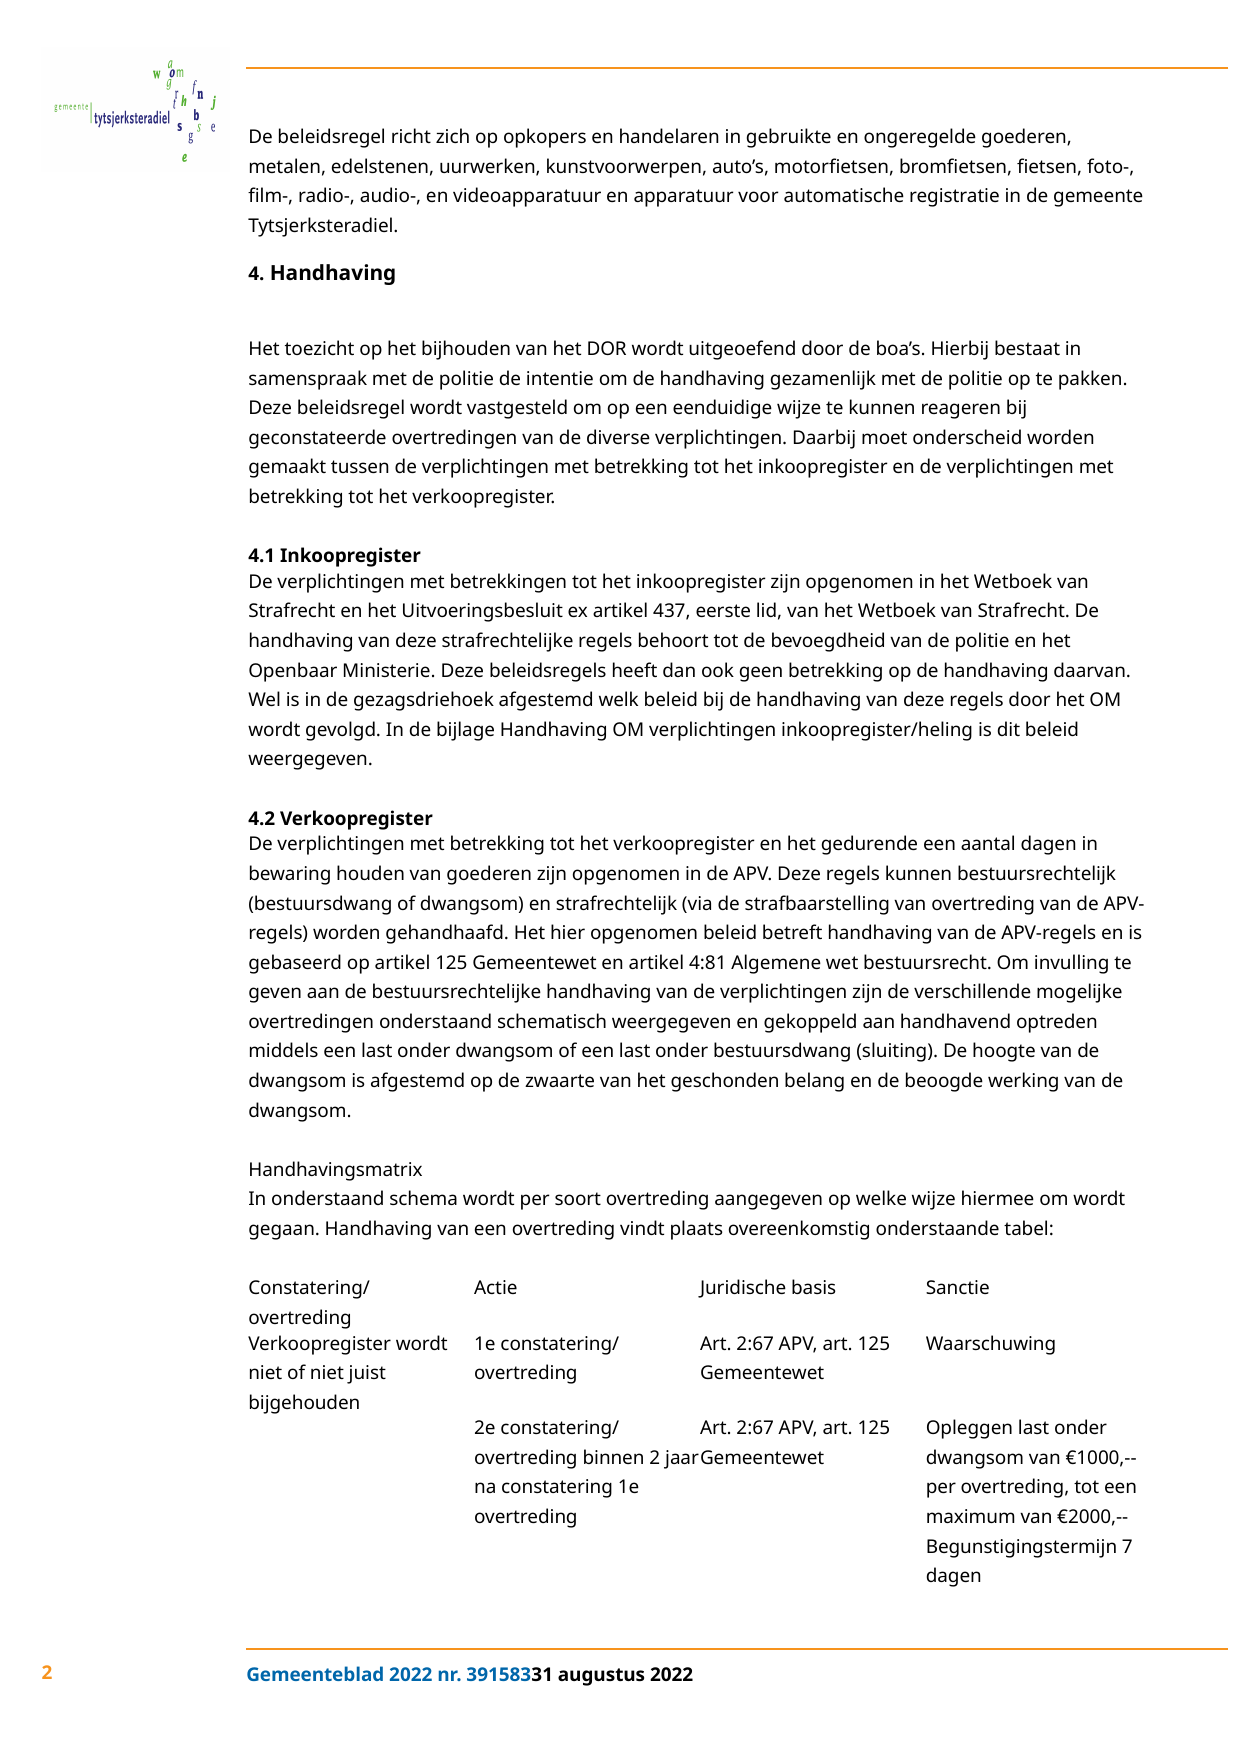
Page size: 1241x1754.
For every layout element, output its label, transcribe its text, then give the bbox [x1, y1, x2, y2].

text De beleidsregel richt zich op opkopers en handelaren in gebruikte en ongeregelde goederen, metalen, edelstenen, uurwerken, kunstvoorwerpen, auto’s, motorfietsen, bromfietsen, fietsen, foto-, film-, radio-, audio-, en videoapparatuur en apparatuur voor automatische registratie in de gemeente Tytsjerksteradiel. [248, 123, 1152, 238]
picture [41, 47, 231, 172]
table_header Actie [474, 1274, 700, 1330]
text Het toezicht op het bijhouden van het DOR wordt uitgeoefend door de boa’s. Hierbij bestaat in samenspraak met de politie de intentie om de handhaving gezamenlijk met de politie op te pakken. Deze beleidsregel wordt vastgesteld om op een eenduidige wijze te kunnen reageren bij geconstateerde overtredingen van de diverse verplichtingen. Daarbij moet onderscheid worden gemaakt tussen de verplichtingen met betrekking tot het inkoopregister en de verplichtingen met betrekking tot het verkoopregister. [248, 335, 1152, 509]
table_cell 1e constatering/ overtreding [474, 1330, 700, 1414]
table_cell [248, 1415, 474, 1588]
text De verplichtingen met betrekkingen tot het inkoopregister zijn opgenomen in het Wetboek van Strafrecht en het Uitvoeringsbesluit ex artikel 437, eerste lid, van het Wetboek van Strafrecht. De handhaving van deze strafrechtelijke regels behoort tot de bevoegdheid van de politie en het Openbaar Ministerie. Deze beleidsregels heeft dan ook geen betrekking op de handhaving daarvan. Wel is in de gezagsdriehoek afgestemd welk beleid bij de handhaving van deze regels door het OM wordt gevolgd. In de bijlage Handhaving OM verplichtingen inkoopregister/heling is dit beleid weergegeven. [248, 568, 1152, 771]
text 4.2 Verkoopregister [248, 805, 1152, 831]
text In onderstaand schema wordt per soort overtreding aangegeven op welke wijze hiermee om wordt gegaan. Handhaving van een overtreding vindt plaats overeenkomstig onderstaande tabel: [248, 1186, 1152, 1241]
text Handhavingsmatrix [248, 1156, 1152, 1182]
text 4. Handhaving [248, 258, 1152, 286]
table_header Juridische basis [700, 1274, 926, 1330]
table_cell 2e constatering/ overtreding binnen 2 jaar na constatering 1e overtreding [474, 1415, 700, 1588]
table_cell Opleggen last onder dwangsom van €1000,-- per overtreding, tot een maximum van €2000,-- Begunstigingstermijn 7 dagen [926, 1415, 1152, 1588]
text De verplichtingen met betrekking tot het verkoopregister en het gedurende een aantal dagen in bewaring houden van goederen zijn opgenomen in de APV. Deze regels kunnen bestuursrechtelijk (bestuursdwang of dwangsom) en strafrechtelijk (via de strafbaarstelling van overtreding van de APV-regels) worden gehandhaafd. Het hier opgenomen beleid betreft handhaving van de APV-regels en is gebaseerd op artikel 125 Gemeentewet en artikel 4:81 Algemene wet bestuursrecht. Om invulling te geven aan de bestuursrechtelijke handhaving van de verplichtingen zijn de verschillende mogelijke overtredingen onderstaand schematisch weergegeven en gekoppeld aan handhavend optreden middels een last onder dwangsom of een last onder bestuursdwang (sluiting). De hoogte van de dwangsom is afgestemd op de zwaarte van het geschonden belang en de beoogde werking van de dwangsom. [248, 831, 1152, 1122]
table_header Constatering/ overtreding [248, 1274, 474, 1330]
table_cell Art. 2:67 APV, art. 125 Gemeentewet [700, 1330, 926, 1414]
table_cell Verkoopregister wordt niet of niet juist bijgehouden [248, 1330, 474, 1414]
table_cell Waarschuwing [926, 1330, 1152, 1414]
table_cell Art. 2:67 APV, art. 125 Gemeentewet [700, 1415, 926, 1588]
text 4.1 Inkoopregister [248, 542, 1152, 568]
table_header Sanctie [926, 1274, 1152, 1330]
